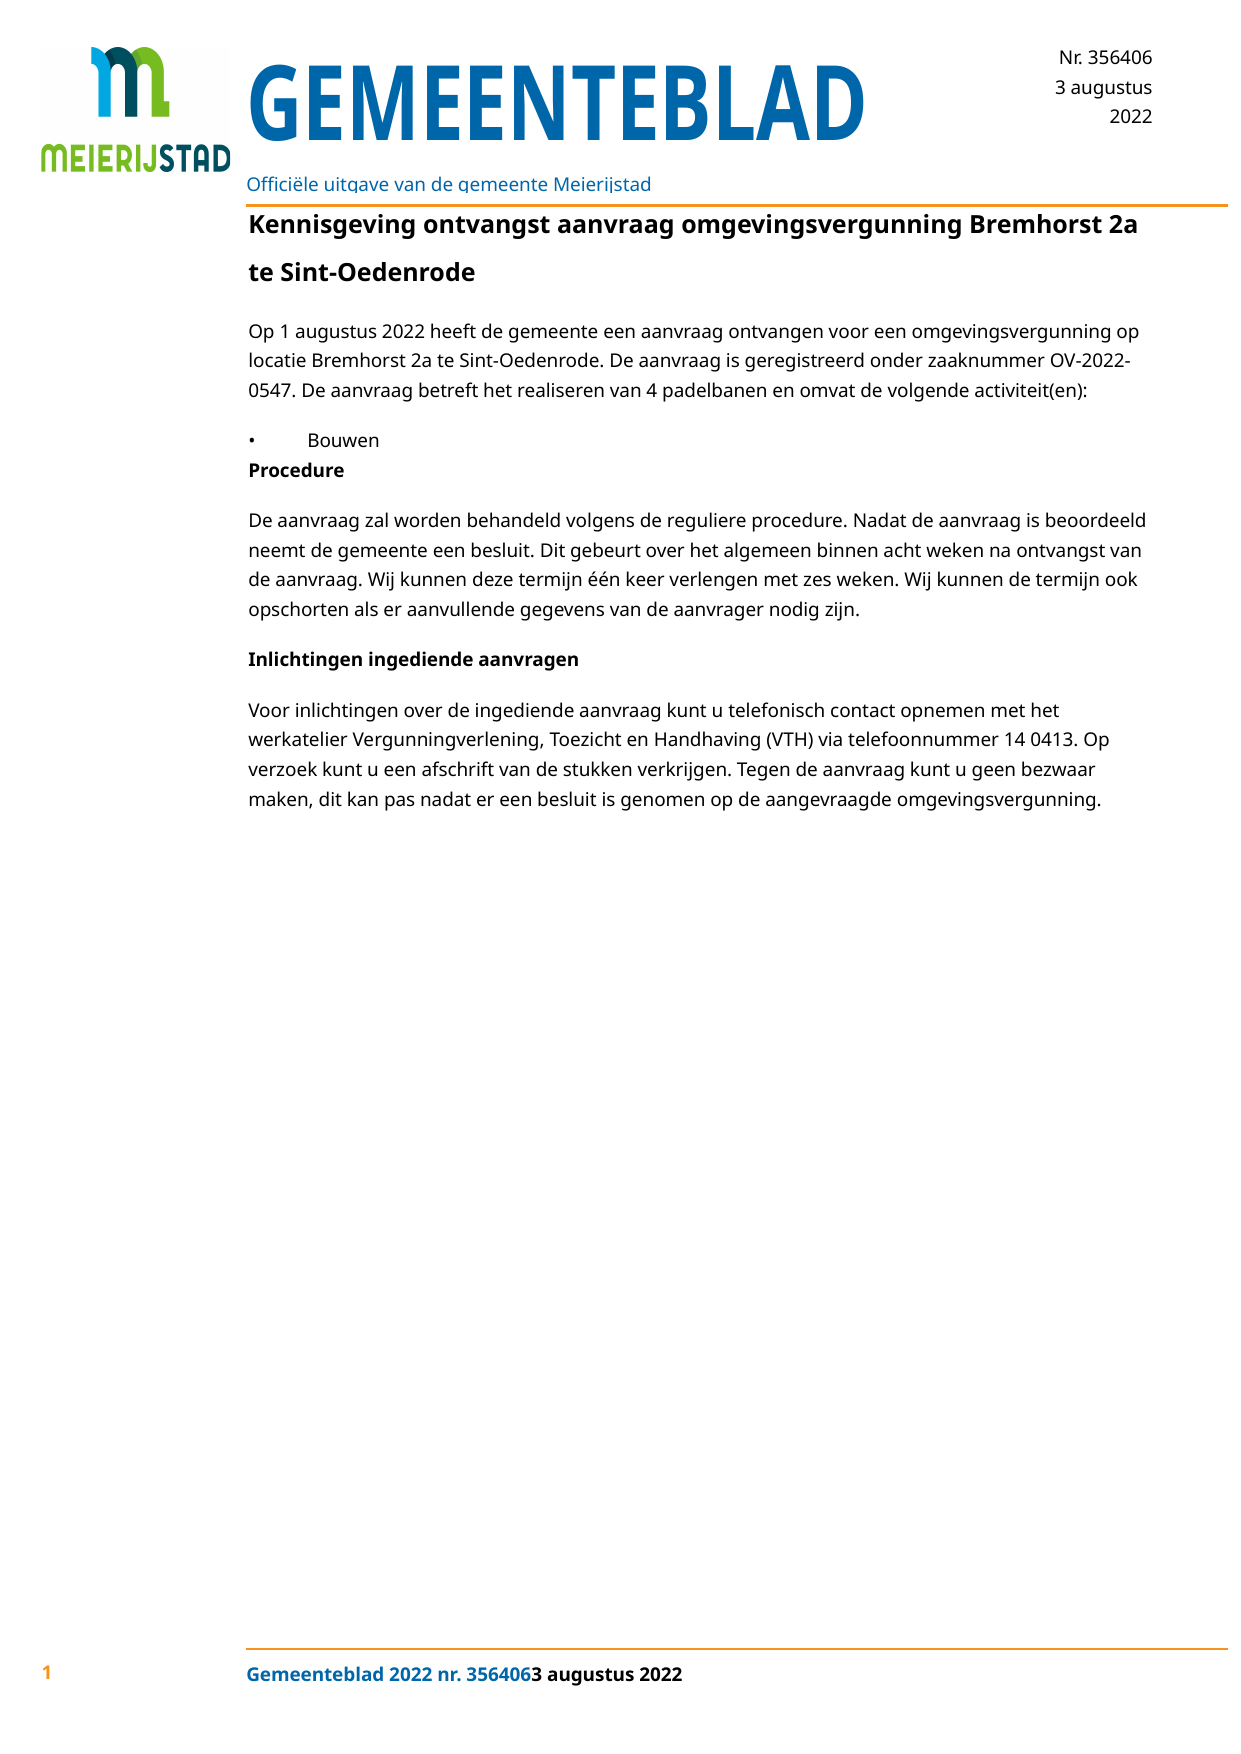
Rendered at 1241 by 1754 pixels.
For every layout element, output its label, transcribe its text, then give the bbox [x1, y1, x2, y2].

text Voor inlichtingen over de ingediende aanvraag kunt u telefonisch contact opnemen met het werkatelier Vergunningverlening, Toezicht en Handhaving (VTH) via telefoonnummer 14 0413. Op verzoek kunt u een afschrift van de stukken verkrijgen. Tegen de aanvraag kunt u geen bezwaar maken, dit kan pas nadat er een besluit is genomen op de aangevraagde omgevingsvergunning. [248, 697, 1152, 812]
text De aanvraag zal worden behandeld volgens de reguliere procedure. Nadat de aanvraag is beoordeeld neemt de gemeente een besluit. Dit gebeurt over het algemeen binnen acht weken na ontvangst van de aanvraag. Wij kunnen deze termijn één keer verlengen met zes weken. Wij kunnen de termijn ook opschorten als er aanvullende gegevens van de aanvrager nodig zijn. [248, 507, 1152, 622]
list Bouwen [248, 427, 1152, 453]
text Procedure [248, 457, 1152, 483]
text Inlichtingen ingediende aanvragen [248, 647, 1152, 672]
text Op 1 augustus 2022 heeft de gemeente een aanvraag ontvangen voor een omgevingsvergunning op locatie Bremhorst 2a te Sint-Oedenrode. De aanvraag is geregistreerd onder zaaknummer OV-2022-0547. De aanvraag betreft het realiseren van 4 padelbanen en omvat de volgende activiteit(en): [248, 318, 1152, 403]
text Kennisgeving ontvangst aanvraag omgevingsvergunning Bremhorst 2a te Sint-Oedenrode [248, 207, 1152, 288]
picture [41, 47, 231, 172]
